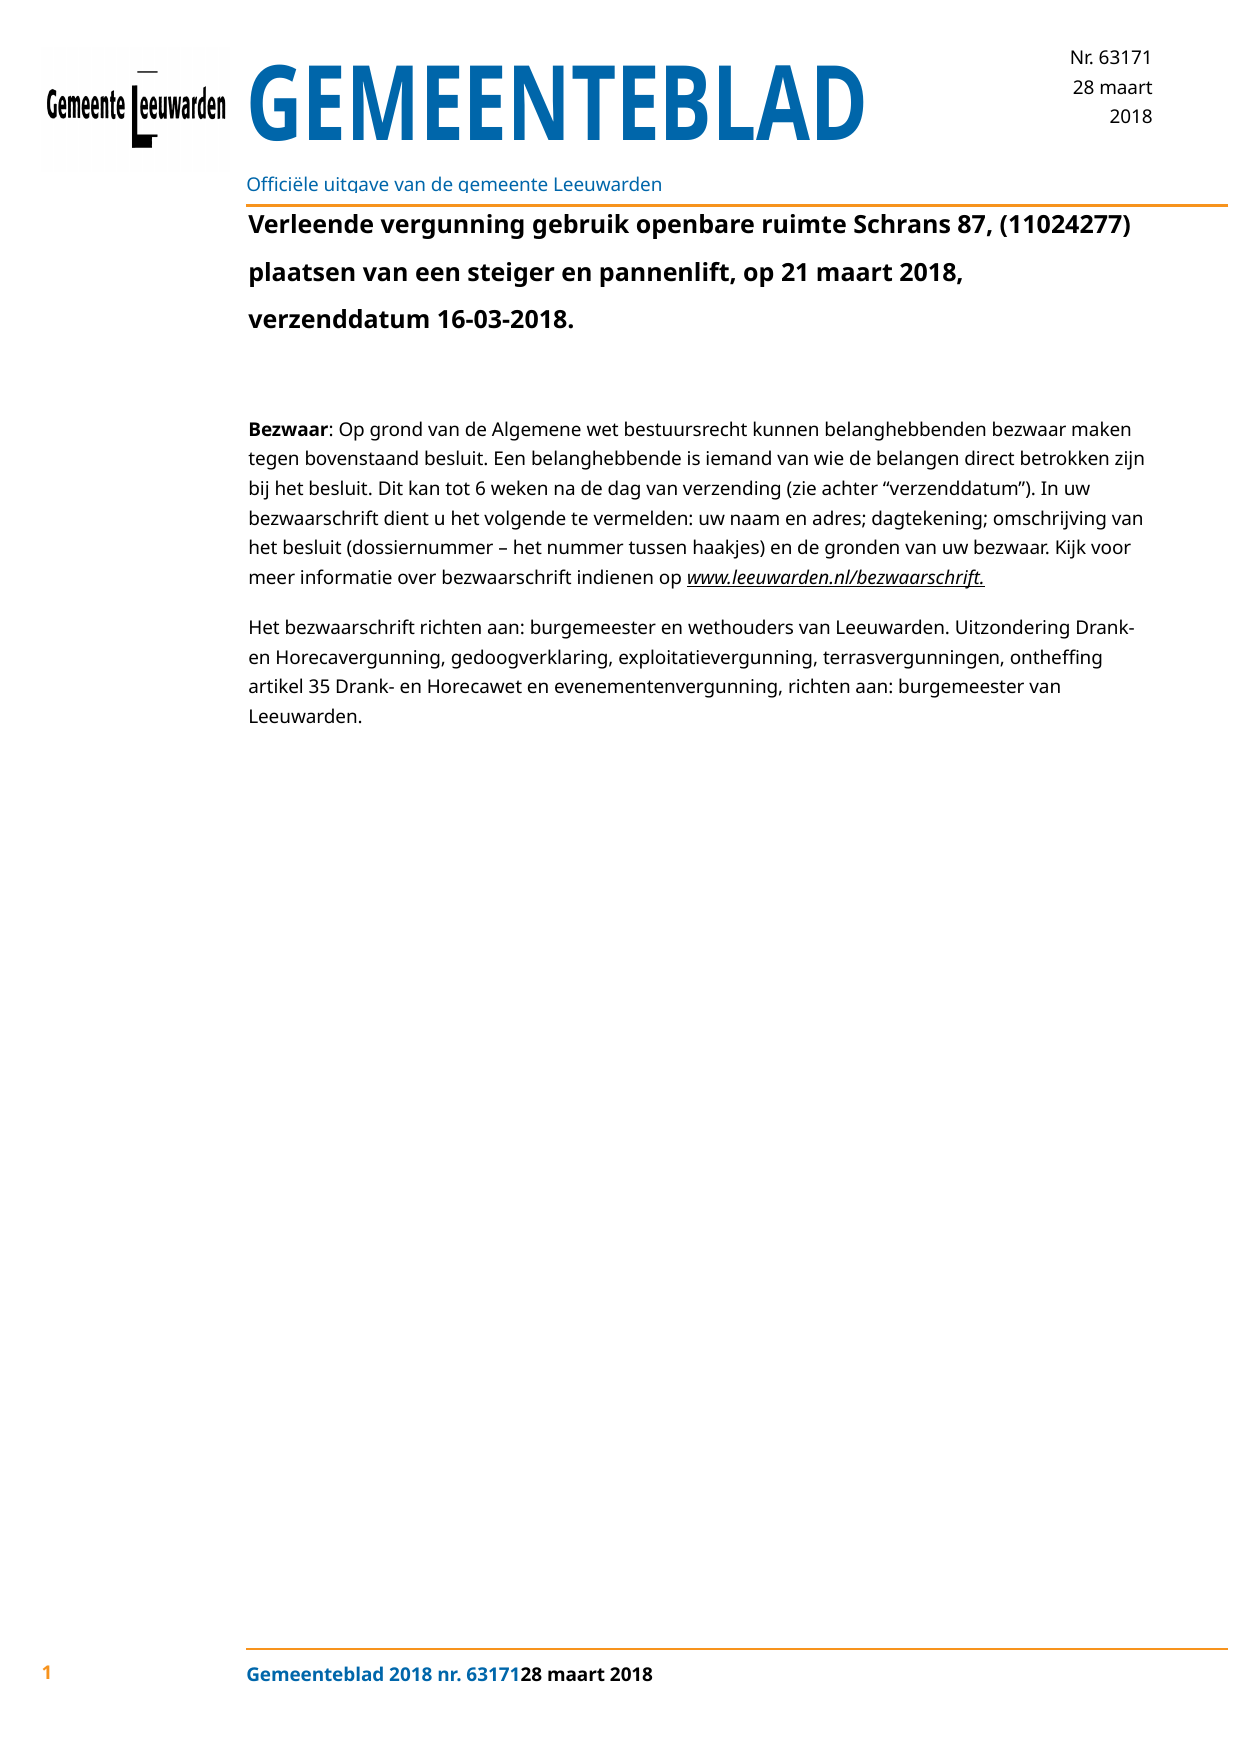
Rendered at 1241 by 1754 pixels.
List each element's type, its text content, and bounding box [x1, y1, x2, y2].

text Het bezwaarschrift richten aan: burgemeester en wethouders van Leeuwarden. Uitzondering Drank- en Horecavergunning, gedoogverklaring, exploitatievergunning, terrasvergunningen, ontheffing artikel 35 Drank- en Horecawet en evenementenvergunning, richten aan: burgemeester van Leeuwarden. [248, 614, 1152, 729]
picture [41, 47, 231, 172]
text Bezwaar: Op grond van de Algemene wet bestuursrecht kunnen belanghebbenden bezwaar maken tegen bovenstaand besluit. Een belanghebbende is iemand van wie de belangen direct betrokken zijn bij het besluit. Dit kan tot 6 weken na de dag van verzending (zie achter “verzenddatum”). In uw bezwaarschrift dient u het volgende te vermelden: uw naam en adres; dagtekening; omschrijving van het besluit (dossiernummer – het nummer tussen haakjes) en de gronden van uw bezwaar. Kijk voor meer informatie over bezwaarschrift indienen op www.leeuwarden.nl/bezwaarschrift. [248, 416, 1152, 589]
text Verleende vergunning gebruik openbare ruimte Schrans 87, (11024277) plaatsen van een steiger en pannenlift, op 21 maart 2018, verzenddatum 16-03-2018. [248, 207, 1152, 336]
